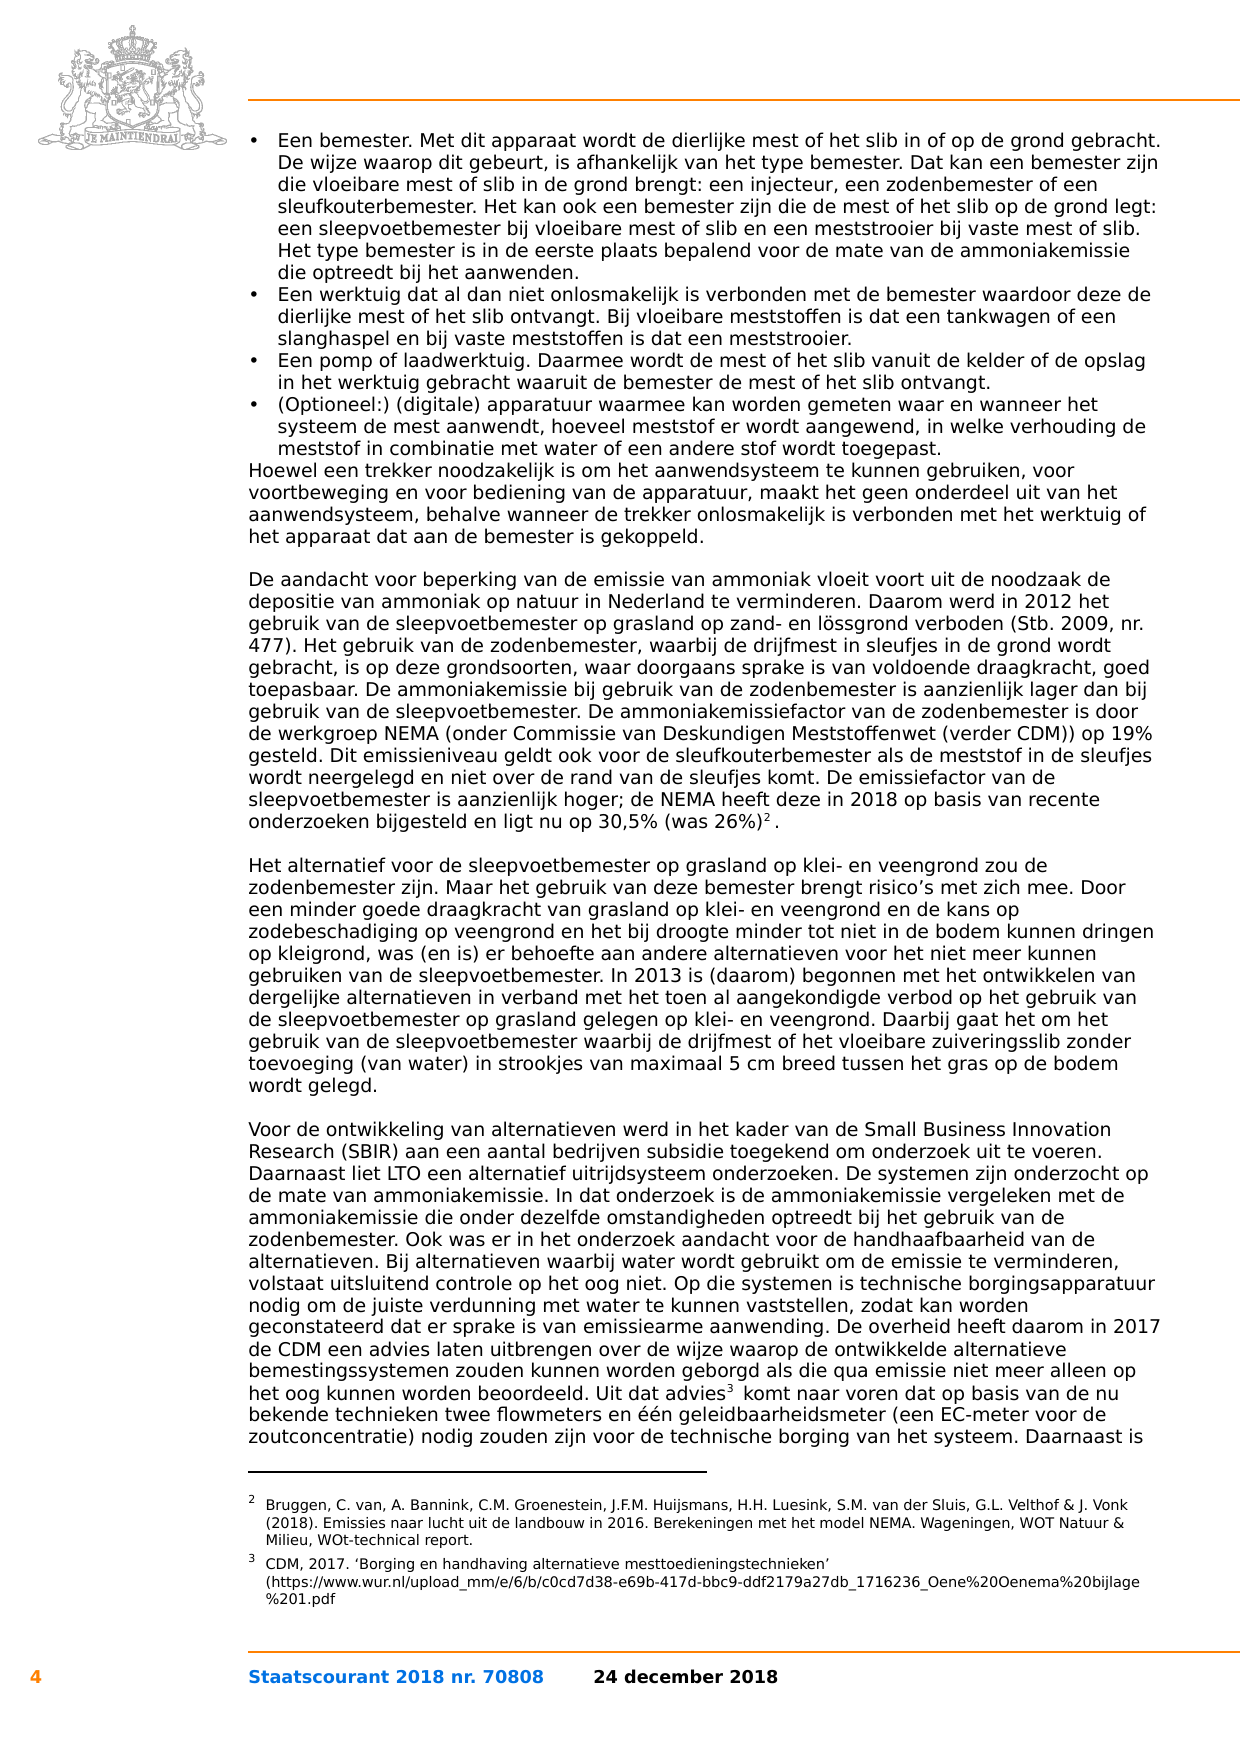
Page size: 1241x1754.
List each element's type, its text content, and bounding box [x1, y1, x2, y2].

text CDM, 2017. ‘Borging en handhaving alternatieve mesttoedieningstechnieken’ (https://www.wur.nl/upload_mm/e/6/b/c0cd7d38-e69b-417d-bbc9-ddf2179a27db_1716236_Oene%20Oenema%20bijlage%201.pdf [248, 1552, 1163, 1608]
text • Een bemester. Met dit apparaat wordt de dierlijke mest of het slib in of op de grond gebracht. De wijze waarop dit gebeurt, is afhankelijk van het type bemester. Dat kan een bemester zijn die vloeibare mest of slib in de grond brengt: een injecteur, een zodenbemester of een sleufkouterbemester. Het kan ook een bemester zijn die de mest of het slib op de grond legt: een sleepvoetbemester bij vloeibare mest of slib en een meststrooier bij vaste mest of slib. Het type bemester is in de eerste plaats bepalend voor de mate van de ammoniakemissie die optreedt bij het aanwenden. [248, 130, 1163, 284]
text De aandacht voor beperking van de emissie van ammoniak vloeit voort uit de noodzaak de depositie van ammoniak op natuur in Nederland te verminderen. Daarom werd in 2012 het gebruik van de sleepvoetbemester op grasland op zand- en lössgrond verboden (Stb. 2009, nr. 477). Het gebruik van de zodenbemester, waarbij de drijfmest in sleufjes in de grond wordt gebracht, is op deze grondsoorten, waar doorgaans sprake is van voldoende draagkracht, goed toepasbaar. De ammoniakemissie bij gebruik van de zodenbemester is aanzienlijk lager dan bij gebruik van de sleepvoetbemester. De ammoniakemissiefactor van de zodenbemester is door de werkgroep NEMA (onder Commissie van Deskundigen Meststoffenwet (verder CDM)) op 19% gesteld. Dit emissieniveau geldt ook voor de sleufkouterbemester als de meststof in de sleufjes wordt neergelegd en niet over de rand van de sleufjes komt. De emissiefactor van de sleepvoetbemester is aanzienlijk hoger; de NEMA heeft deze in 2018 op basis van recente onderzoeken bijgesteld en ligt nu op 30,5% (was 26%). [248, 569, 1163, 833]
picture [38, 25, 227, 150]
text • (Optioneel:) (digitale) apparatuur waarmee kan worden gemeten waar en wanneer het systeem de mest aanwendt, hoeveel meststof er wordt aangewend, in welke verhouding de meststof in combinatie met water of een andere stof wordt toegepast. [248, 394, 1163, 459]
text Bruggen, C. van, A. Bannink, C.M. Groenestein, J.F.M. Huijsmans, H.H. Luesink, S.M. van der Sluis, G.L. Velthof & J. Vonk (2018). Emissies naar lucht uit de landbouw in 2016. Berekeningen met het model NEMA. Wageningen, WOT Natuur & Milieu, WOt-technical report. [248, 1493, 1163, 1549]
text Hoewel een trekker noodzakelijk is om het aanwendsysteem te kunnen gebruiken, voor voortbeweging en voor bediening van de apparatuur, maakt het geen onderdeel uit van het aanwendsysteem, behalve wanneer de trekker onlosmakelijk is verbonden met het werktuig of het apparaat dat aan de bemester is gekoppeld. [248, 459, 1163, 547]
text Het alternatief voor de sleepvoetbemester op grasland op klei- en veengrond zou de zodenbemester zijn. Maar het gebruik van deze bemester brengt risico’s met zich mee. Door een minder goede draagkracht van grasland op klei- en veengrond en de kans op zodebeschadiging op veengrond en het bij droogte minder tot niet in de bodem kunnen dringen op kleigrond, was (en is) er behoefte aan andere alternatieven voor het niet meer kunnen gebruiken van de sleepvoetbemester. In 2013 is (daarom) begonnen met het ontwikkelen van dergelijke alternatieven in verband met het toen al aangekondigde verbod op het gebruik van de sleepvoetbemester op grasland gelegen op klei- en veengrond. Daarbij gaat het om het gebruik van de sleepvoetbemester waarbij de drijfmest of het vloeibare zuiveringsslib zonder toevoeging (van water) in strookjes van maximaal 5 cm breed tussen het gras op de bodem wordt gelegd. [248, 855, 1163, 1097]
text • Een pomp of laadwerktuig. Daarmee wordt de mest of het slib vanuit de kelder of de opslag in het werktuig gebracht waaruit de bemester de mest of het slib ontvangt. [248, 350, 1163, 394]
text Voor de ontwikkeling van alternatieven werd in het kader van de Small Business Innovation Research (SBIR) aan een aantal bedrijven subsidie toegekend om onderzoek uit te voeren. Daarnaast liet LTO een alternatief uitrijdsysteem onderzoeken. De systemen zijn onderzocht op de mate van ammoniakemissie. In dat onderzoek is de ammoniakemissie vergeleken met de ammoniakemissie die onder dezelfde omstandigheden optreedt bij het gebruik van de zodenbemester. Ook was er in het onderzoek aandacht voor de handhaafbaarheid van de alternatieven. Bij alternatieven waarbij water wordt gebruikt om de emissie te verminderen, volstaat uitsluitend controle op het oog niet. Op die systemen is technische borgingsapparatuur nodig om de juiste verdunning met water te kunnen vaststellen, zodat kan worden geconstateerd dat er sprake is van emissiearme aanwending. De overheid heeft daarom in 2017 de CDM een advies laten uitbrengen over de wijze waarop de ontwikkelde alternatieve bemestingssystemen zouden kunnen worden geborgd als die qua emissie niet meer alleen op het oog kunnen worden beoordeeld. Uit dat advies komt naar voren dat op basis van de nu bekende technieken twee flowmeters en één geleidbaarheidsmeter (een EC-meter voor de zoutconcentratie) nodig zouden zijn voor de technische borging van het systeem. Daarnaast is [248, 1119, 1163, 1448]
text • Een werktuig dat al dan niet onlosmakelijk is verbonden met de bemester waardoor deze de dierlijke mest of het slib ontvangt. Bij vloeibare meststoffen is dat een tankwagen of een slanghaspel en bij vaste meststoffen is dat een meststrooier. [248, 284, 1163, 350]
